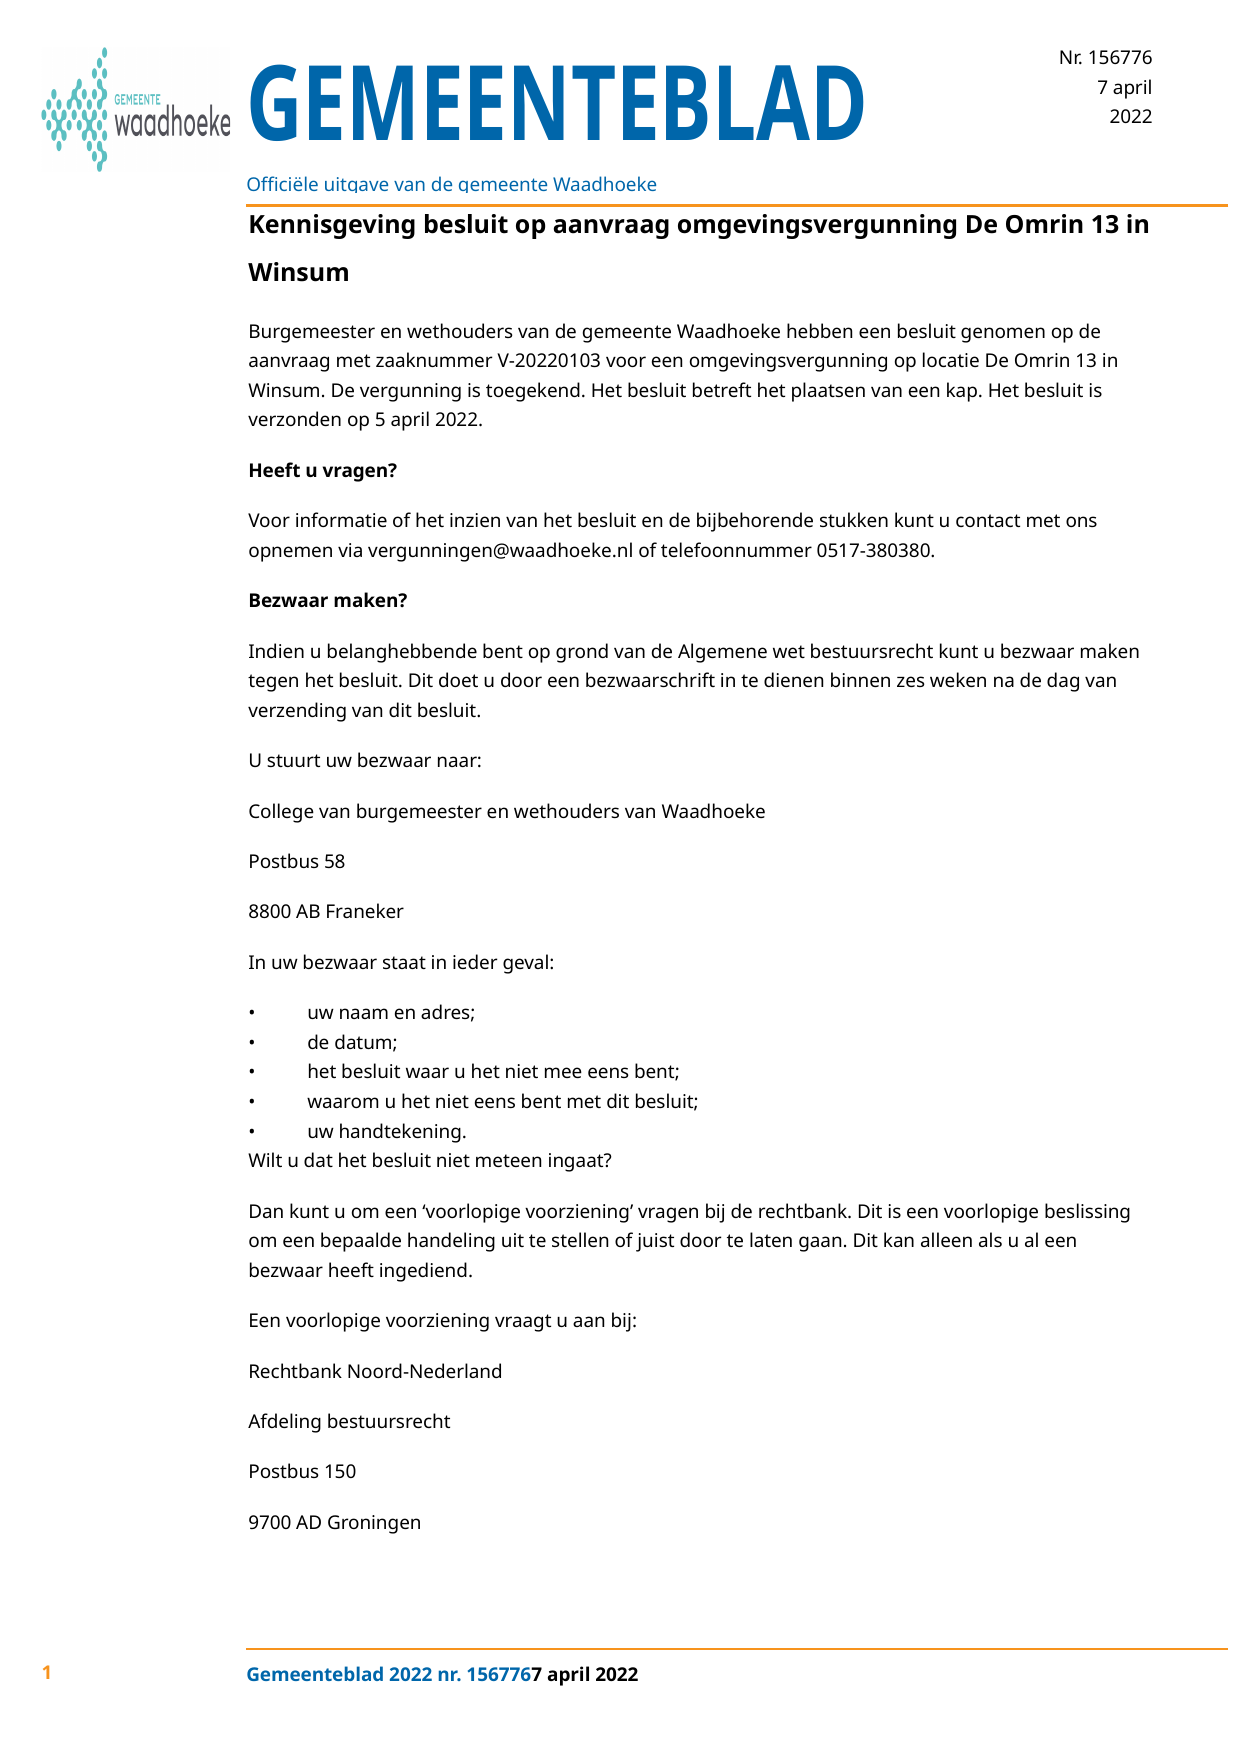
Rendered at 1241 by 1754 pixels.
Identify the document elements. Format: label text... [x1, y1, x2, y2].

list uw naam en adres; [248, 999, 1152, 1025]
text Postbus 58 [248, 848, 1152, 874]
text Dan kunt u om een ‘voorlopige voorziening’ vragen bij de rechtbank. Dit is een voorlopige beslissing om een bepaalde handeling uit te stellen of juist door te laten gaan. Dit kan alleen als u al een bezwaar heeft ingediend. [248, 1198, 1152, 1283]
text Een voorlopige voorziening vraagt u aan bij: [248, 1307, 1152, 1333]
text Indien u belanghebbende bent op grond van de Algemene wet bestuursrecht kunt u bezwaar maken tegen het besluit. Dit doet u door een bezwaarschrift in te dienen binnen zes weken na de dag van verzending van dit besluit. [248, 638, 1152, 723]
text 8800 AB Franeker [248, 899, 1152, 924]
text U stuurt uw bezwaar naar: [248, 747, 1152, 773]
text Afdeling bestuursrecht [248, 1408, 1152, 1434]
picture [41, 47, 231, 172]
list waarom u het niet eens bent met dit besluit; [248, 1088, 1152, 1114]
list de datum; [248, 1029, 1152, 1055]
text Heeft u vragen? [248, 457, 1152, 483]
text Rechtbank Noord-Nederland [248, 1358, 1152, 1384]
text In uw bezwaar staat in ieder geval: [248, 949, 1152, 975]
text Postbus 150 [248, 1459, 1152, 1484]
text Bezwaar maken? [248, 587, 1152, 613]
text Voor informatie of het inzien van het besluit en de bijbehorende stukken kunt u contact met ons opnemen via vergunningen@waadhoeke.nl of telefoonnummer 0517-380380. [248, 507, 1152, 563]
text Wilt u dat het besluit niet meteen ingaat? [248, 1147, 1152, 1173]
text Kennisgeving besluit op aanvraag omgevingsvergunning De Omrin 13 in Winsum [248, 207, 1152, 288]
text 9700 AD Groningen [248, 1509, 1152, 1535]
text College van burgemeester en wethouders van Waadhoeke [248, 798, 1152, 824]
list uw handtekening. [248, 1118, 1152, 1144]
list het besluit waar u het niet mee eens bent; [248, 1059, 1152, 1084]
text Burgemeester en wethouders van de gemeente Waadhoeke hebben een besluit genomen op de aanvraag met zaaknummer V-20220103 voor een omgevingsvergunning op locatie De Omrin 13 in Winsum. De vergunning is toegekend. Het besluit betreft het plaatsen van een kap. Het besluit is verzonden op 5 april 2022. [248, 318, 1152, 432]
